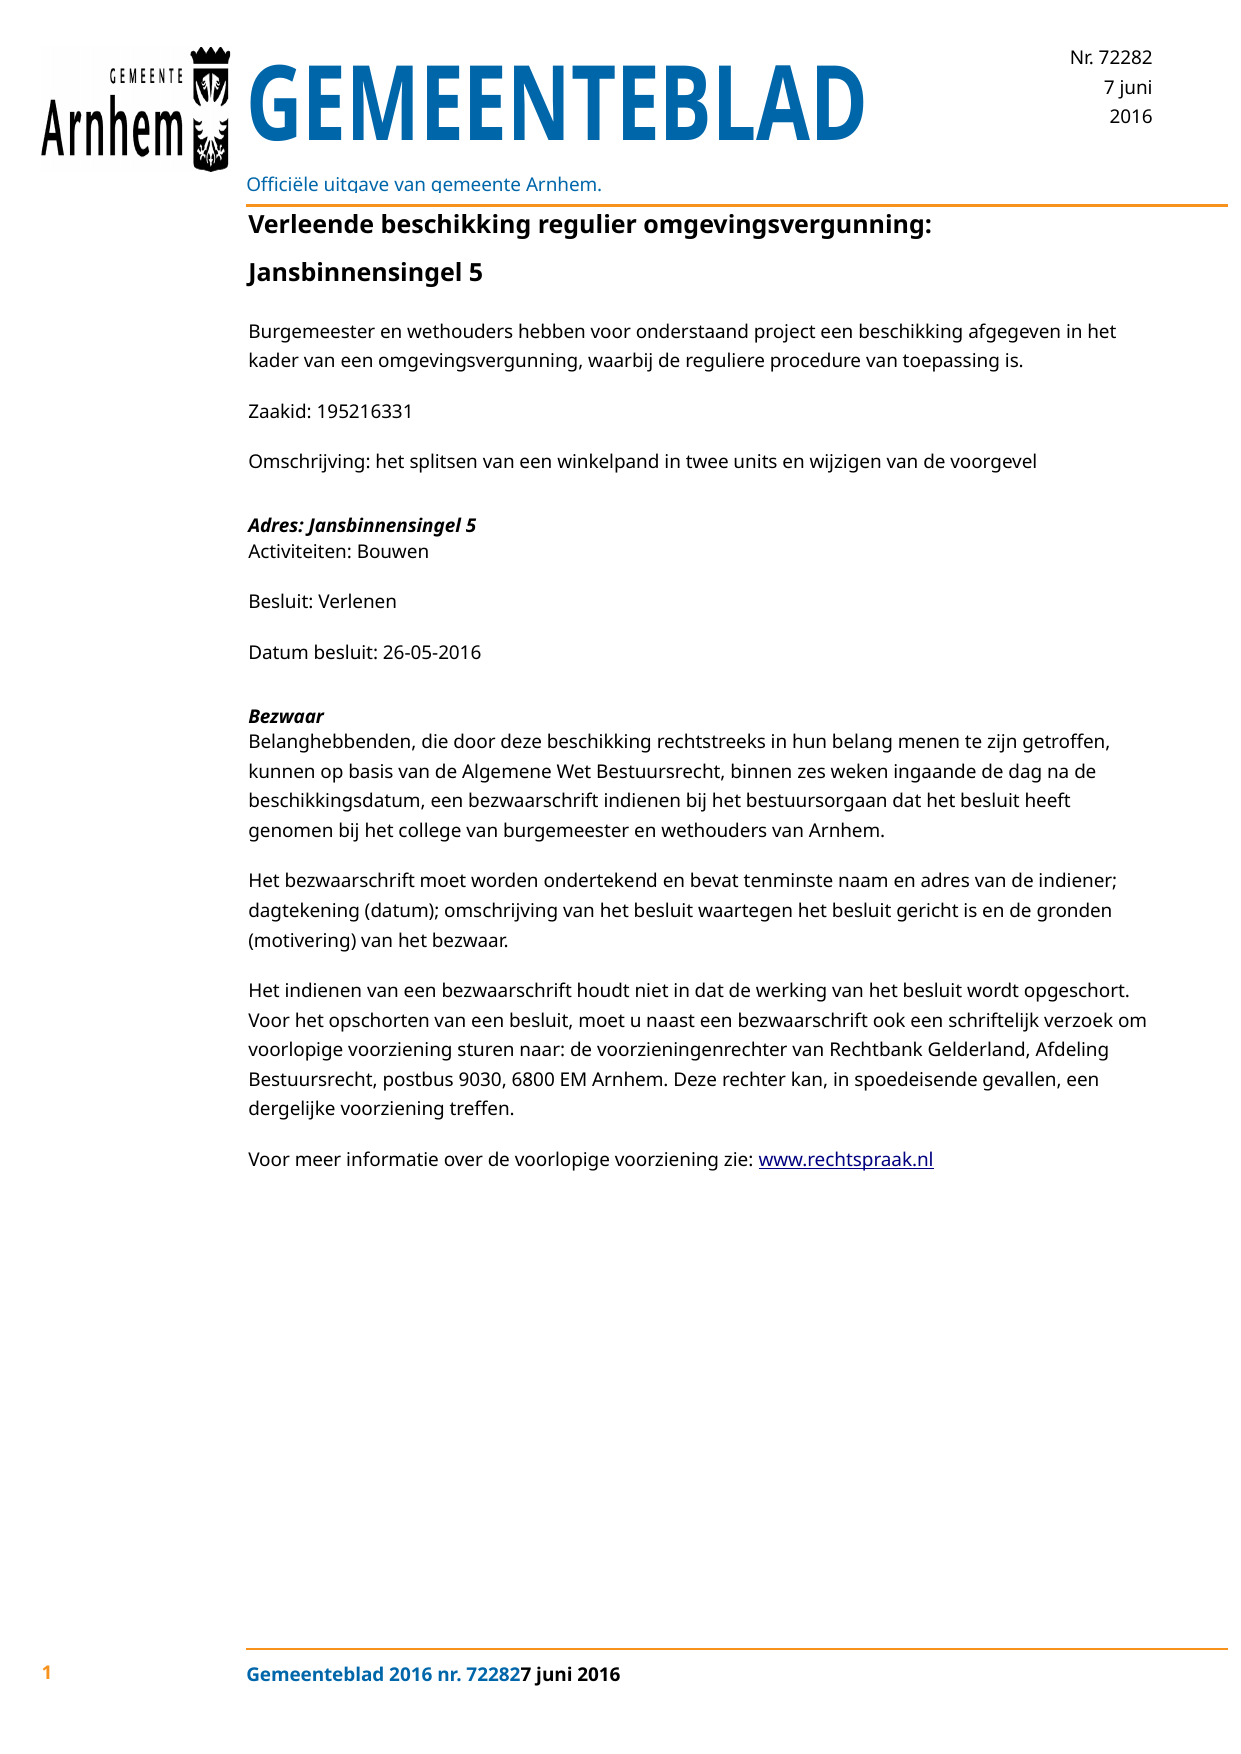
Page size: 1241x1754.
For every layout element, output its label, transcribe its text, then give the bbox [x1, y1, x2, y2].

text Het bezwaarschrift moet worden ondertekend en bevat tenminste naam en adres van de indiener; dagtekening (datum); omschrijving van het besluit waartegen het besluit gericht is en de gronden (motivering) van het bezwaar. [248, 868, 1152, 953]
text Datum besluit: 26-05-2016 [248, 639, 1152, 664]
text Verleende beschikking regulier omgevingsvergunning: Jansbinnensingel 5 [248, 207, 1152, 288]
text Burgemeester en wethouders hebben voor onderstaand project een beschikking afgegeven in het kader van een omgevingsvergunning, waarbij de reguliere procedure van toepassing is. [248, 318, 1152, 373]
picture [41, 47, 231, 172]
text Activiteiten: Bouwen [248, 538, 1152, 564]
text Voor meer informatie over de voorlopige voorziening zie: www.rechtspraak.nl [248, 1146, 1152, 1172]
text Bezwaar [248, 703, 1152, 728]
text Omschrijving: het splitsen van een winkelpand in twee units en wijzigen van de voorgevel [248, 448, 1152, 474]
text Adres: Jansbinnensingel 5 [248, 512, 1152, 538]
text Besluit: Verlenen [248, 588, 1152, 614]
text Belanghebbenden, die door deze beschikking rechtstreeks in hun belang menen te zijn getroffen, kunnen op basis van de Algemene Wet Bestuursrecht, binnen zes weken ingaande de dag na de beschikkingsdatum, een bezwaarschrift indienen bij het bestuursorgaan dat het besluit heeft genomen bij het college van burgemeester en wethouders van Arnhem. [248, 728, 1152, 843]
text Zaakid: 195216331 [248, 398, 1152, 424]
text Het indienen van een bezwaarschrift houdt niet in dat de werking van het besluit wordt opgeschort. Voor het opschorten van een besluit, moet u naast een bezwaarschrift ook een schriftelijk verzoek om voorlopige voorziening sturen naar: de voorzieningenrechter van Rechtbank Gelderland, Afdeling Bestuursrecht, postbus 9030, 6800 EM Arnhem. Deze rechter kan, in spoedeisende gevallen, een dergelijke voorziening treffen. [248, 977, 1152, 1121]
